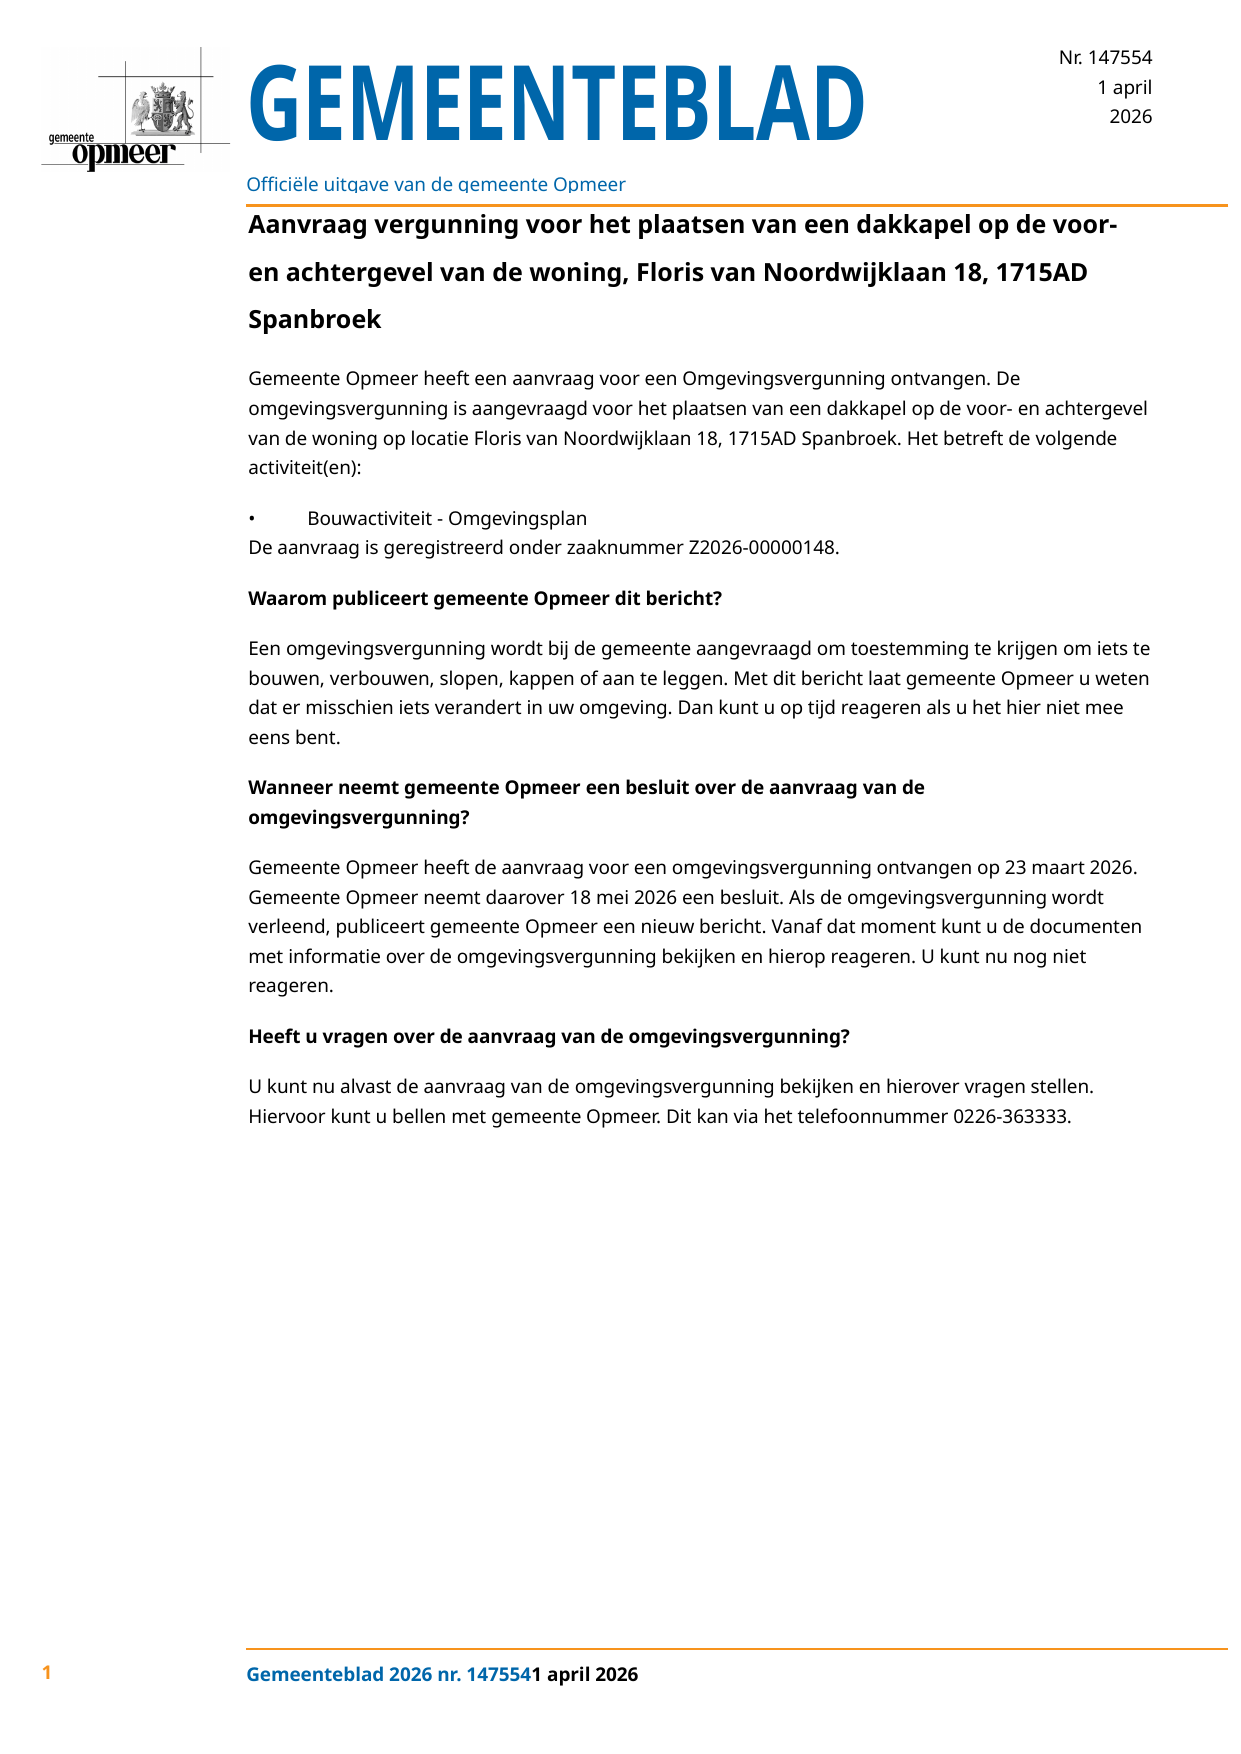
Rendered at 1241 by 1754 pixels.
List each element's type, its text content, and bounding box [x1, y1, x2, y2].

text Waarom publiceert gemeente Opmeer dit bericht? [248, 585, 1152, 610]
text Een omgevingsvergunning wordt bij de gemeente aangevraagd om toestemming te krijgen om iets te bouwen, verbouwen, slopen, kappen of aan te leggen. Met dit bericht laat gemeente Opmeer u weten dat er misschien iets verandert in uw omgeving. Dan kunt u op tijd reageren als u het hier niet mee eens bent. [248, 635, 1152, 749]
text Heeft u vragen over de aanvraag van de omgevingsvergunning? [248, 1023, 1152, 1049]
text Gemeente Opmeer heeft een aanvraag voor een Omgevingsvergunning ontvangen. De omgevingsvergunning is aangevraagd voor het plaatsen van een dakkapel op de voor- en achtergevel van de woning op locatie Floris van Noordwijklaan 18, 1715AD Spanbroek. Het betreft de volgende activiteit(en): [248, 366, 1152, 480]
text U kunt nu alvast de aanvraag van de omgevingsvergunning bekijken en hierover vragen stellen. Hiervoor kunt u bellen met gemeente Opmeer. Dit kan via het telefoonnummer 0226-363333. [248, 1073, 1152, 1129]
text Gemeente Opmeer heeft de aanvraag voor een omgevingsvergunning ontvangen op 23 maart 2026. Gemeente Opmeer neemt daarover 18 mei 2026 een besluit. Als de omgevingsvergunning wordt verleend, publiceert gemeente Opmeer een nieuw bericht. Vanaf dat moment kunt u de documenten met informatie over de omgevingsvergunning bekijken en hierop reageren. U kunt nu nog niet reageren. [248, 854, 1152, 998]
text Aanvraag vergunning voor het plaatsen van een dakkapel op de voor- en achtergevel van de woning, Floris van Noordwijklaan 18, 1715AD Spanbroek [248, 207, 1152, 336]
text De aanvraag is geregistreerd onder zaaknummer Z2026-00000148. [248, 534, 1152, 560]
picture [41, 47, 231, 172]
list Bouwactiviteit - Omgevingsplan [248, 505, 1152, 530]
text Wanneer neemt gemeente Opmeer een besluit over de aanvraag van de omgevingsvergunning? [248, 774, 1152, 829]
